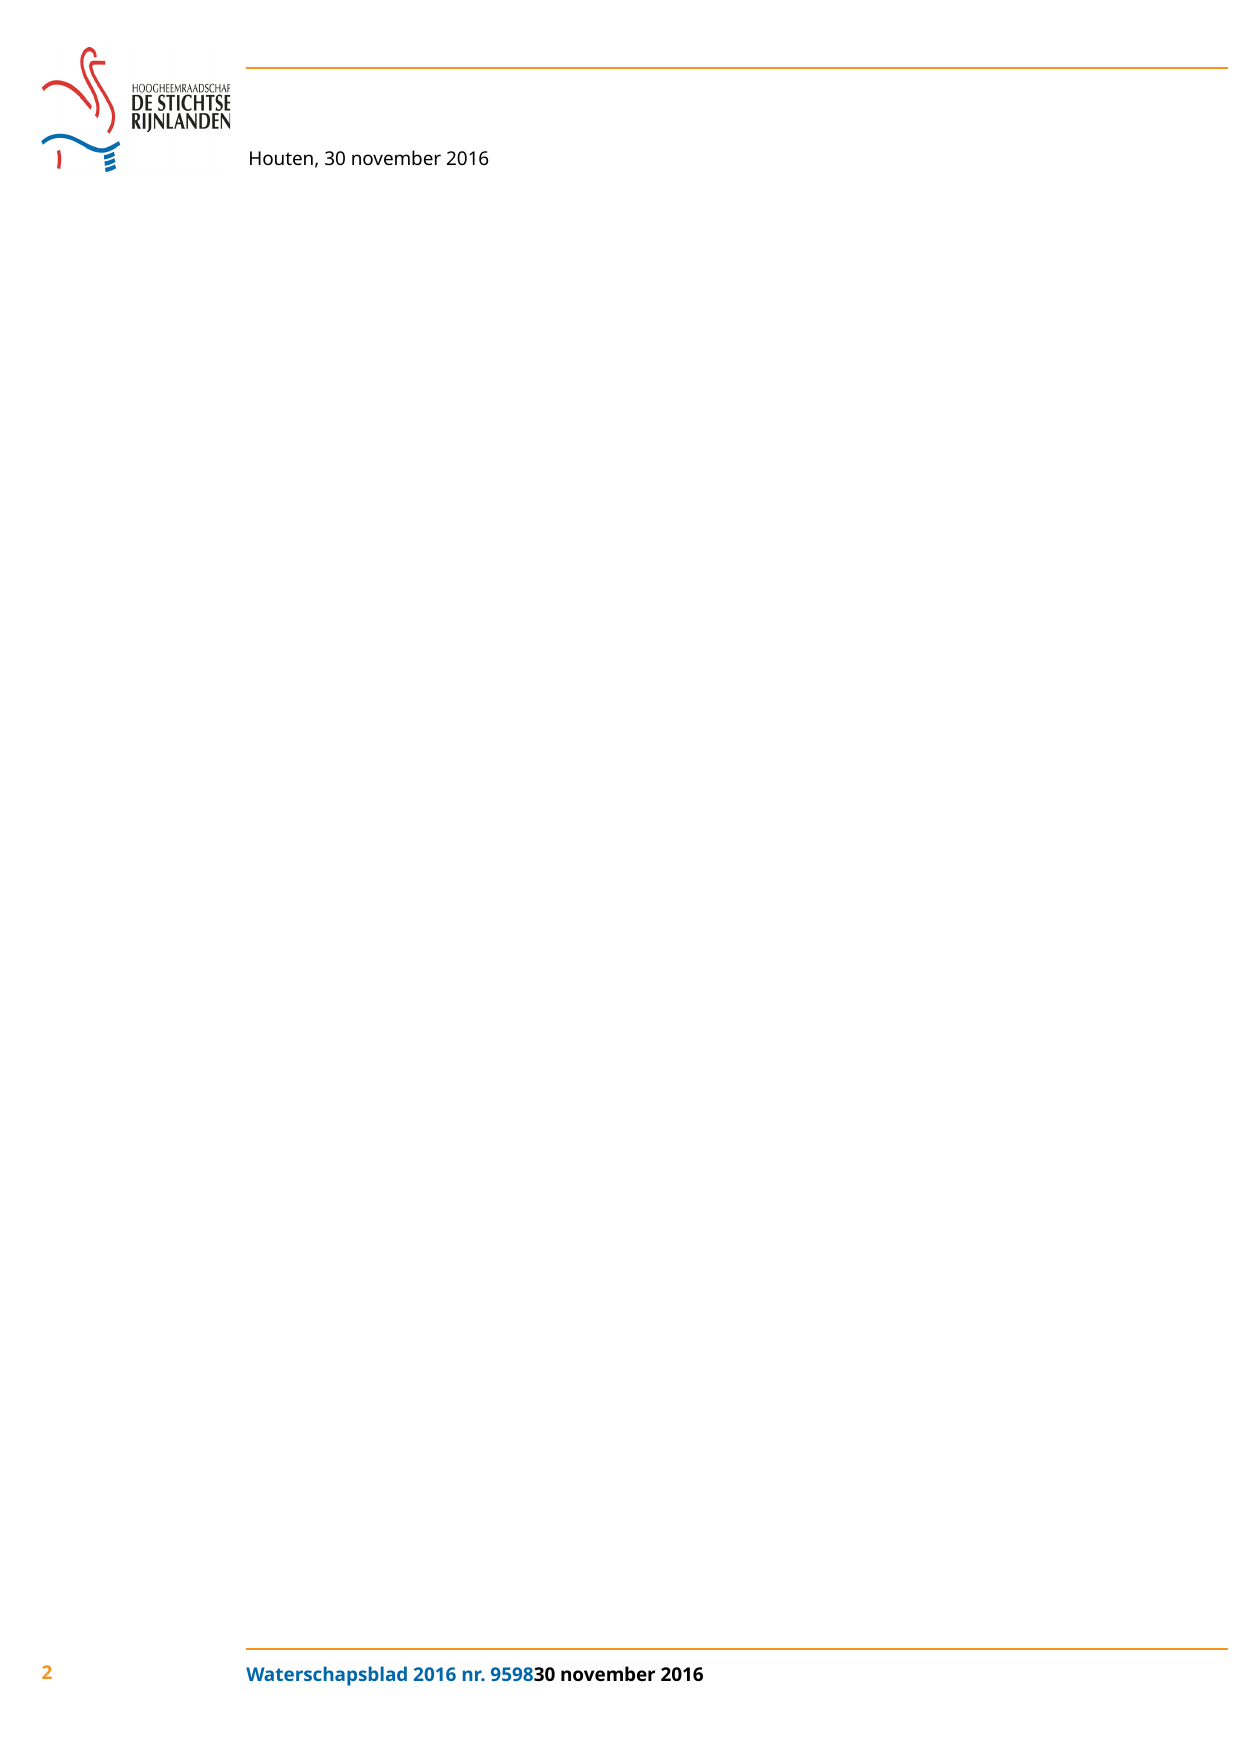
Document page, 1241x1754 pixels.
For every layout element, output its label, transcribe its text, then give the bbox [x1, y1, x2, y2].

picture [41, 47, 231, 172]
text Houten, 30 november 2016 [248, 145, 1152, 171]
